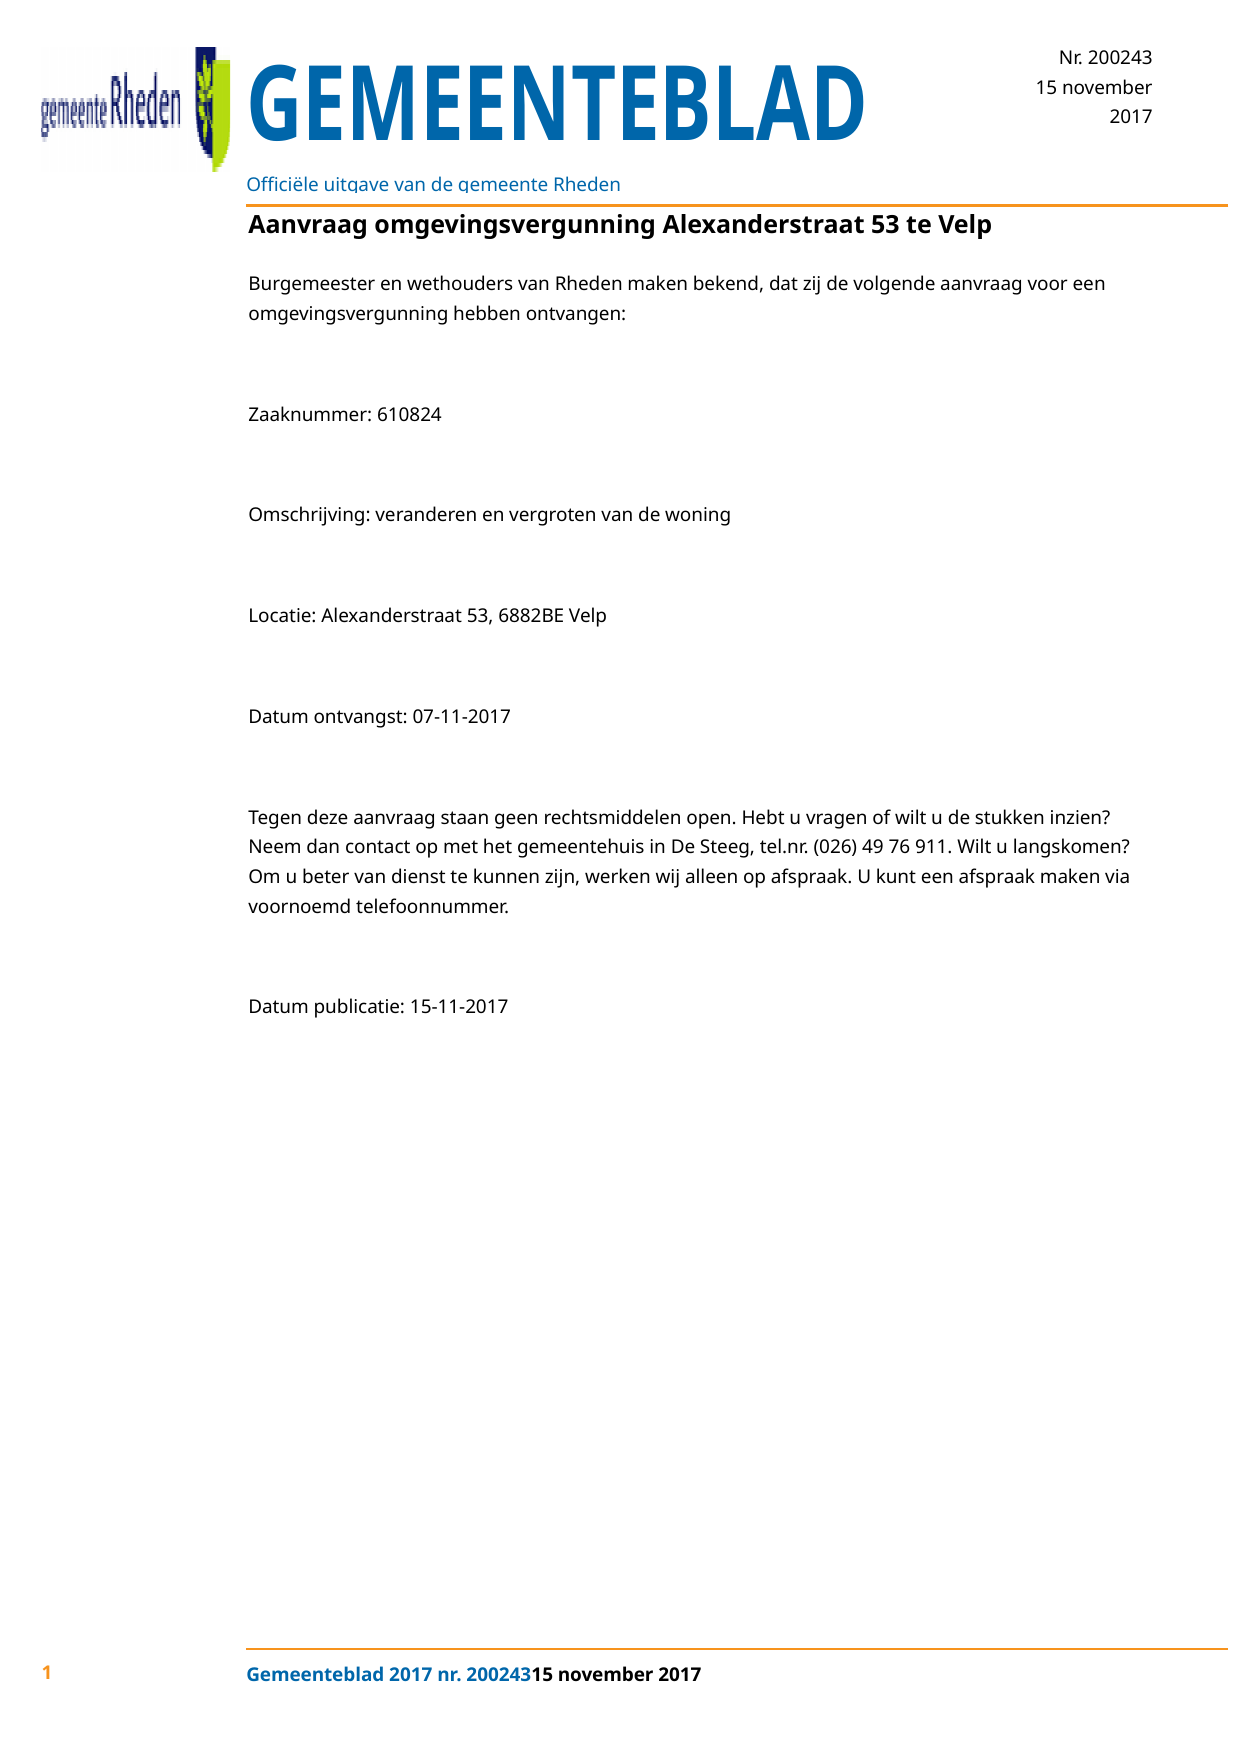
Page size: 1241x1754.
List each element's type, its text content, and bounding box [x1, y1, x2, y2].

text Datum publicatie: 15-11-2017 [248, 994, 1152, 1019]
text Datum ontvangst: 07-11-2017 [248, 703, 1152, 729]
text Zaaknummer: 610824 [248, 401, 1152, 426]
text Aanvraag omgevingsvergunning Alexanderstraat 53 te Velp [248, 207, 1152, 241]
text Burgemeester en wethouders van Rheden maken bekend, dat zij de volgende aanvraag voor een omgevingsvergunning hebben ontvangen: [248, 270, 1152, 326]
picture [41, 47, 231, 172]
text Locatie: Alexanderstraat 53, 6882BE Velp [248, 602, 1152, 628]
text Omschrijving: veranderen en vergroten van de woning [248, 502, 1152, 527]
text Tegen deze aanvraag staan geen rechtsmiddelen open. Hebt u vragen of wilt u de stukken inzien? Neem dan contact op met het gemeentehuis in De Steeg, tel.nr. (026) 49 76 911. Wilt u langskomen? Om u beter van dienst te kunnen zijn, werken wij alleen op afspraak. U kunt een afspraak maken via voornoemd telefoonnummer. [248, 804, 1152, 918]
